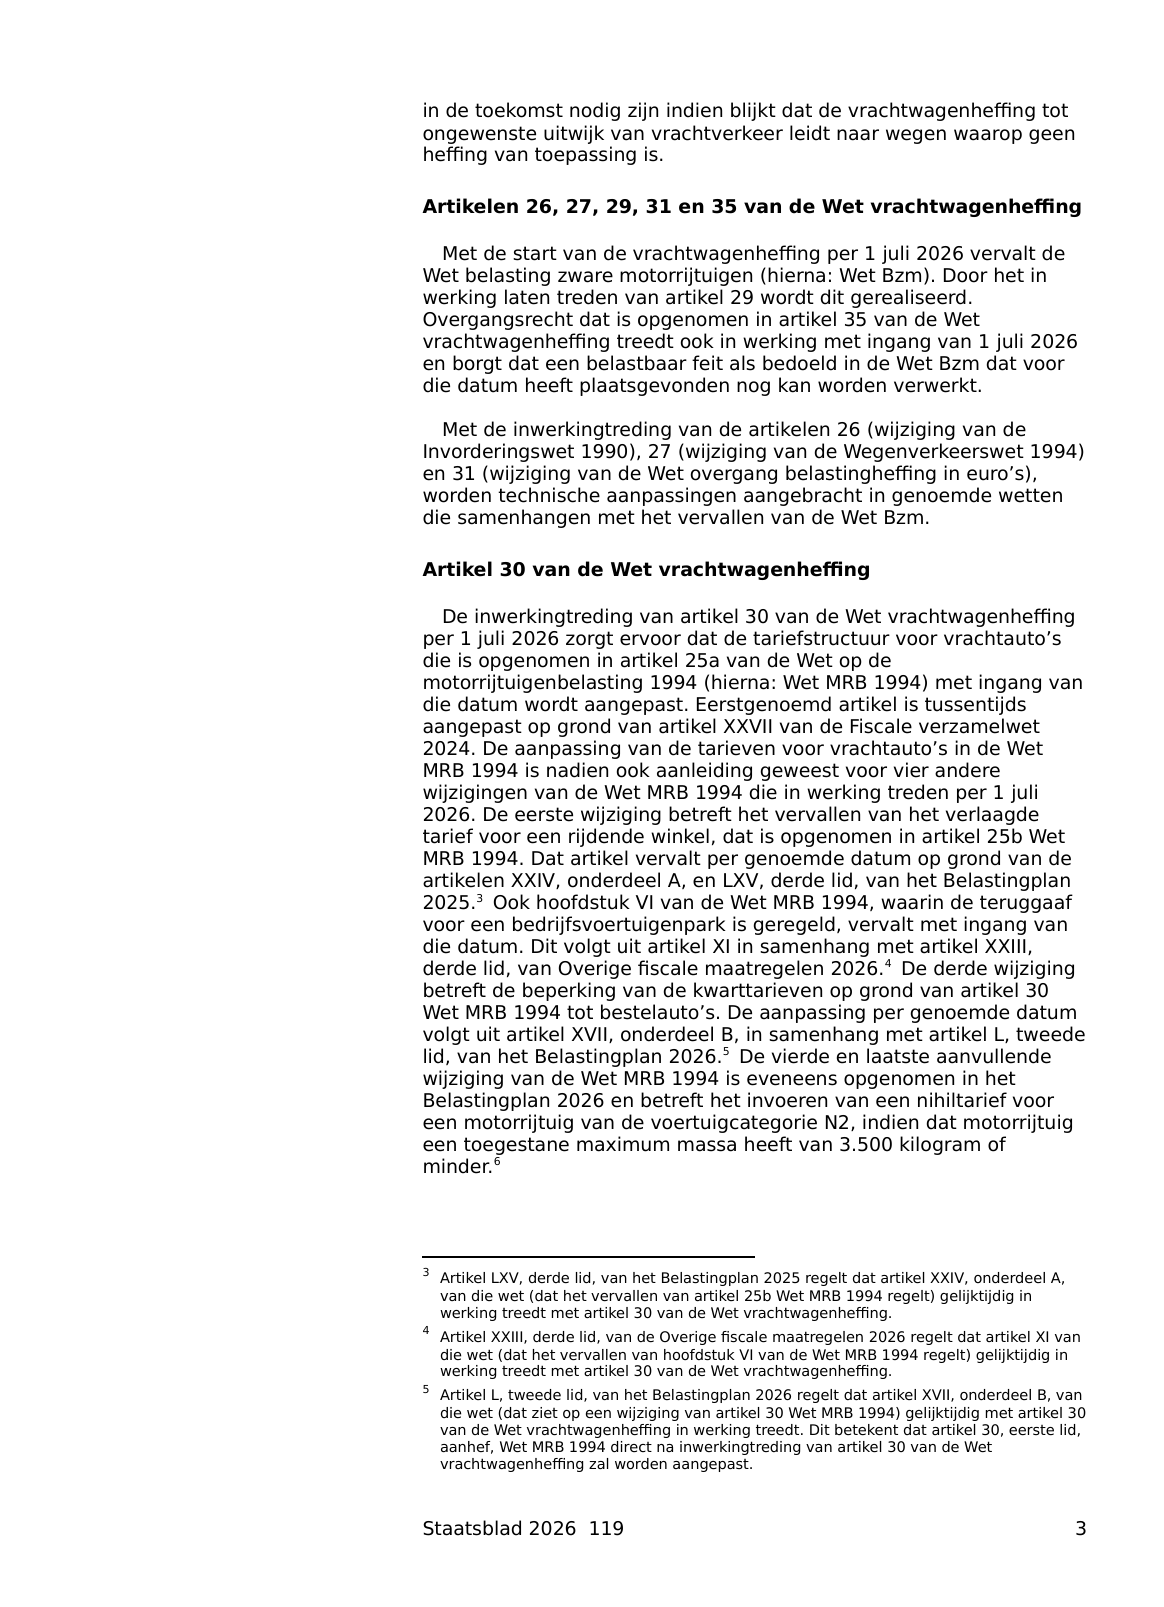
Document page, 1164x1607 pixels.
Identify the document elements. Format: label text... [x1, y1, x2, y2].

text Artikel LXV, derde lid, van het Belastingplan 2025 regelt dat artikel XXIV, onderdeel A, van die wet (dat het vervallen van artikel 25b Wet MRB 1994 regelt) gelijktijdig in werking treedt met artikel 30 van de Wet vrachtwagenheffing. [422, 1266, 1087, 1322]
subtitle Artikel 30 van de Wet vrachtwagenheffing [422, 559, 1087, 581]
subtitle Artikelen 26, 27, 29, 31 en 35 van de Wet vrachtwagenheffing [422, 196, 1087, 218]
text Met de inwerkingtreding van de artikelen 26 (wijziging van de Invorderingswet 1990), 27 (wijziging van de Wegenverkeerswet 1994) en 31 (wijziging van de Wet overgang belastingheffing in euro’s), worden technische aanpassingen aangebracht in genoemde wetten die samenhangen met het vervallen van de Wet Bzm. [422, 419, 1087, 529]
text Artikel L, tweede lid, van het Belastingplan 2026 regelt dat artikel XVII, onderdeel B, van die wet (dat ziet op een wijziging van artikel 30 Wet MRB 1994) gelijktijdig met artikel 30 van de Wet vrachtwagenheffing in werking treedt. Dit betekent dat artikel 30, eerste lid, aanhef, Wet MRB 1994 direct na inwerkingtreding van artikel 30 van de Wet vrachtwagenheffing zal worden aangepast. [422, 1383, 1087, 1473]
text in de toekomst nodig zijn indien blijkt dat de vrachtwagenheffing tot ongewenste uitwijk van vrachtverkeer leidt naar wegen waarop geen heffing van toepassing is. [422, 100, 1087, 166]
text Met de start van de vrachtwagenheffing per 1 juli 2026 vervalt de Wet belasting zware motorrijtuigen (hierna: Wet Bzm). Door het in werking laten treden van artikel 29 wordt dit gerealiseerd. Overgangsrecht dat is opgenomen in artikel 35 van de Wet vrachtwagenheffing treedt ook in werking met ingang van 1 juli 2026 en borgt dat een belastbaar feit als bedoeld in de Wet Bzm dat voor die datum heeft plaatsgevonden nog kan worden verwerkt. [422, 243, 1087, 397]
text De inwerkingtreding van artikel 30 van de Wet vrachtwagenheffing per 1 juli 2026 zorgt ervoor dat de tariefstructuur voor vrachtauto’s die is opgenomen in artikel 25a van de Wet op de motorrijtuigenbelasting 1994 (hierna: Wet MRB 1994) met ingang van die datum wordt aangepast. Eerstgenoemd artikel is tussentijds aangepast op grond van artikel XXVII van de Fiscale verzamelwet 2024. De aanpassing van de tarieven voor vrachtauto’s in de Wet MRB 1994 is nadien ook aanleiding geweest voor vier andere wijzigingen van de Wet MRB 1994 die in werking treden per 1 juli 2026. De eerste wijziging betreft het vervallen van het verlaagde tarief voor een rijdende winkel, dat is opgenomen in artikel 25b Wet MRB 1994. Dat artikel vervalt per genoemde datum op grond van de artikelen XXIV, onderdeel A, en LXV, derde lid, van het Belastingplan 2025. Ook hoofdstuk VI van de Wet MRB 1994, waarin de teruggaaf voor een bedrijfsvoertuigenpark is geregeld, vervalt met ingang van die datum. Dit volgt uit artikel XI in samenhang met artikel XXIII, derde lid, van Overige fiscale maatregelen 2026. De derde wijziging betreft de beperking van de kwarttarieven op grond van artikel 30 Wet MRB 1994 tot bestelauto’s. De aanpassing per genoemde datum volgt uit artikel XVII, onderdeel B, in samenhang met artikel L, tweede lid, van het Belastingplan 2026. De vierde en laatste aanvullende wijziging van de Wet MRB 1994 is eveneens opgenomen in het Belastingplan 2026 en betreft het invoeren van een nihiltarief voor een motorrijtuig van de voertuigcategorie N2, indien dat motorrijtuig een toegestane maximum massa heeft van 3.500 kilogram of minder. [422, 606, 1087, 1178]
text Artikel XXIII, derde lid, van de Overige fiscale maatregelen 2026 regelt dat artikel XI van die wet (dat het vervallen van hoofdstuk VI van de Wet MRB 1994 regelt) gelijktijdig in werking treedt met artikel 30 van de Wet vrachtwagenheffing. [422, 1324, 1087, 1380]
